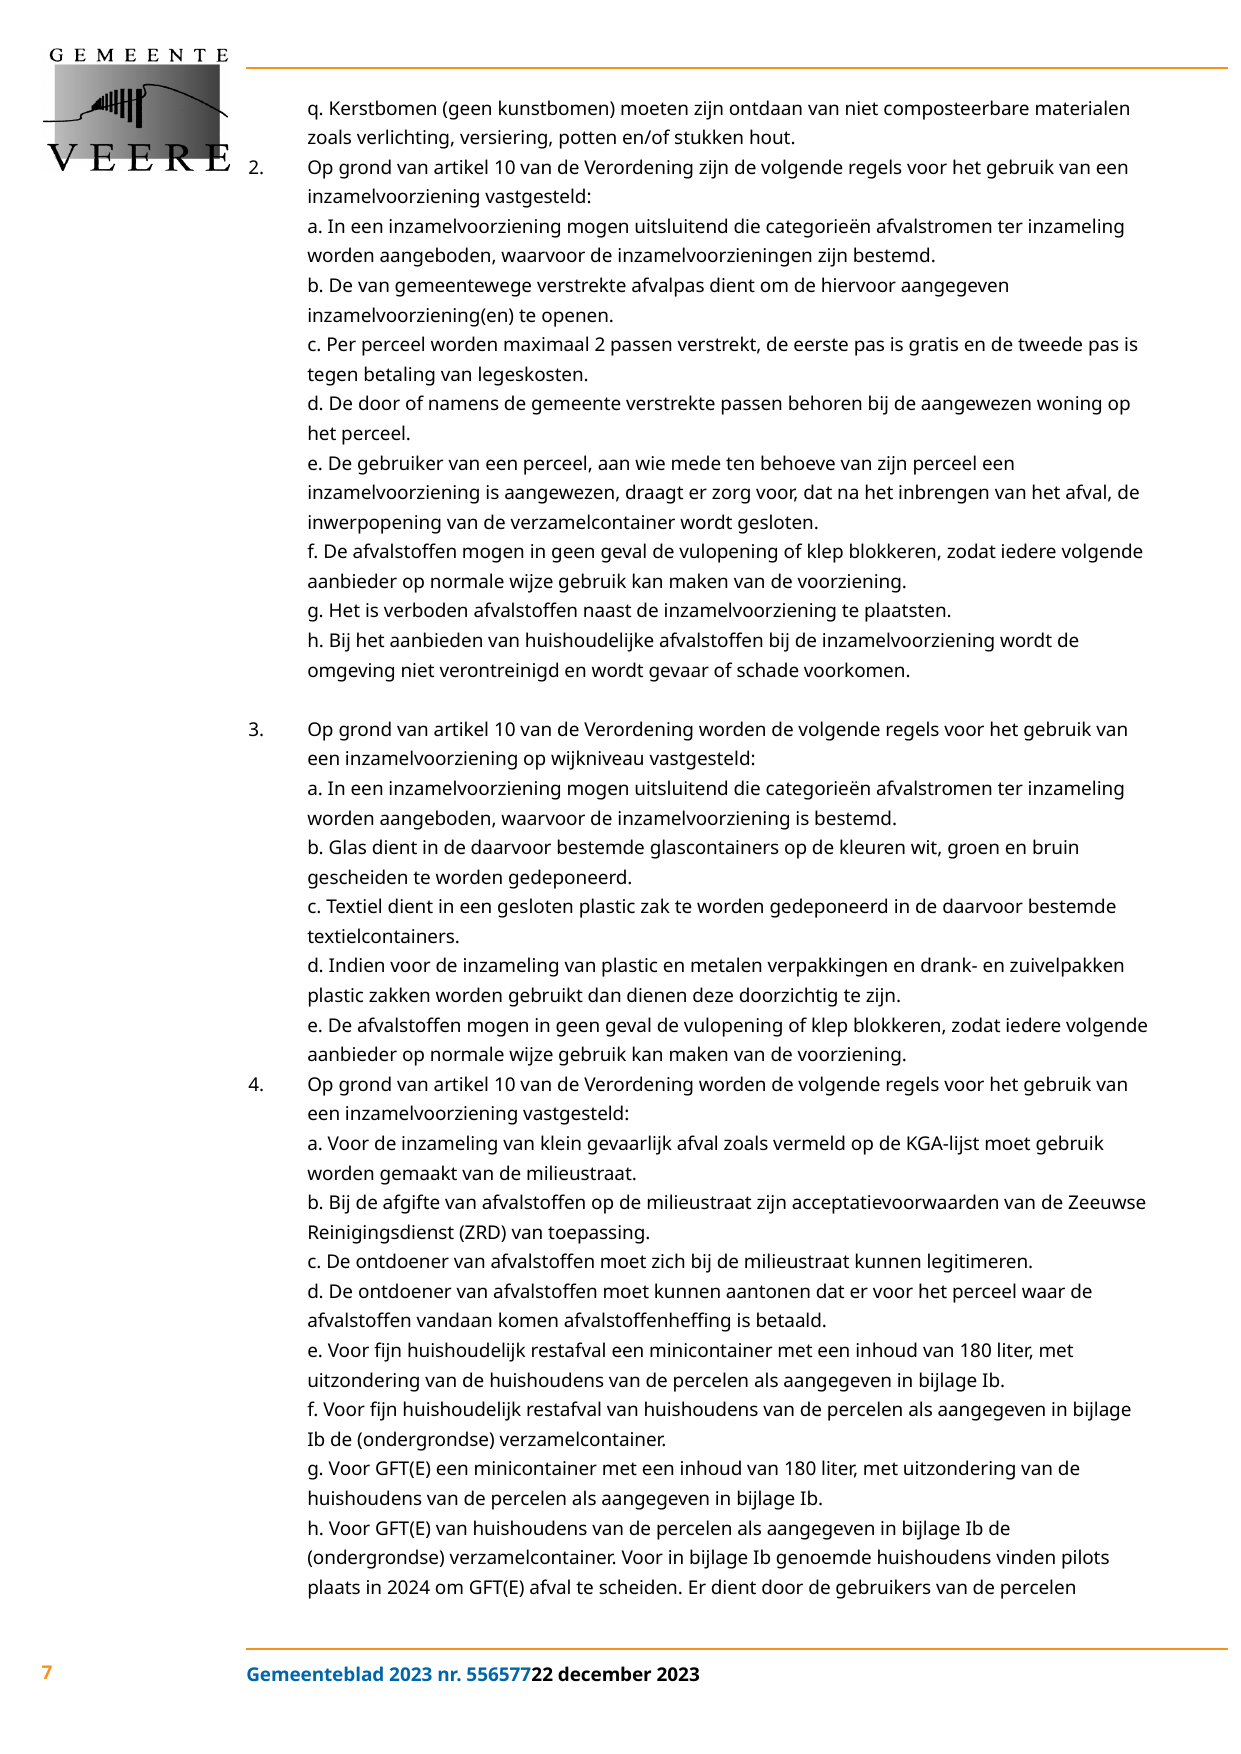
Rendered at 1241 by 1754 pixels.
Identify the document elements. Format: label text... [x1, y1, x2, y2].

list a. Voor de inzameling van klein gevaarlijk afval zoals vermeld op de KGA-lijst moet gebruik worden gemaakt van de milieustraat. [248, 1130, 1152, 1186]
list c. De ontdoener van afvalstoffen moet zich bij de milieustraat kunnen legitimeren. [248, 1248, 1152, 1274]
list Op grond van artikel 10 van de Verordening worden de volgende regels voor het gebruik van een inzamelvoorziening op wijkniveau vastgesteld: [248, 716, 1152, 771]
list q. Kerstbomen (geen kunstbomen) moeten zijn ontdaan van niet composteerbare materialen zoals verlichting, versiering, potten en/of stukken hout. [248, 95, 1152, 150]
list h. Voor GFT(E) van huishoudens van de percelen als aangegeven in bijlage Ib de (ondergrondse) verzamelcontainer. Voor in bijlage Ib genoemde huishoudens vinden pilots plaats in 2024 om GFT(E) afval te scheiden. Er dient door de gebruikers van de percelen [248, 1515, 1152, 1600]
list e. Voor fijn huishoudelijk restafval een minicontainer met een inhoud van 180 liter, met uitzondering van de huishoudens van de percelen als aangegeven in bijlage Ib. [248, 1337, 1152, 1393]
list a. In een inzamelvoorziening mogen uitsluitend die categorieën afvalstromen ter inzameling worden aangeboden, waarvoor de inzamelvoorzieningen zijn bestemd. [248, 213, 1152, 268]
list e. De afvalstoffen mogen in geen geval de vulopening of klep blokkeren, zodat iedere volgende aanbieder op normale wijze gebruik kan maken van de voorziening. [248, 1012, 1152, 1067]
list d. De ontdoener van afvalstoffen moet kunnen aantonen dat er voor het perceel waar de afvalstoffen vandaan komen afvalstoffenheffing is betaald. [248, 1278, 1152, 1333]
list h. Bij het aanbieden van huishoudelijke afvalstoffen bij de inzamelvoorziening wordt de omgeving niet verontreinigd en wordt gevaar of schade voorkomen. [248, 627, 1152, 683]
list b. De van gemeentewege verstrekte afvalpas dient om de hiervoor aangegeven inzamelvoorziening(en) te openen. [248, 272, 1152, 328]
list Op grond van artikel 10 van de Verordening worden de volgende regels voor het gebruik van een inzamelvoorziening vastgesteld: [248, 1071, 1152, 1126]
list a. In een inzamelvoorziening mogen uitsluitend die categorieën afvalstromen ter inzameling worden aangeboden, waarvoor de inzamelvoorziening is bestemd. [248, 775, 1152, 831]
list d. De door of namens de gemeente verstrekte passen behoren bij de aangewezen woning op het perceel. [248, 391, 1152, 446]
list d. Indien voor de inzameling van plastic en metalen verpakkingen en drank- en zuivelpakken plastic zakken worden gebruikt dan dienen deze doorzichtig te zijn. [248, 953, 1152, 1008]
list b. Glas dient in de daarvoor bestemde glascontainers op de kleuren wit, groen en bruin gescheiden te worden gedeponeerd. [248, 834, 1152, 890]
list b. Bij de afgifte van afvalstoffen op de milieustraat zijn acceptatievoorwaarden van de Zeeuwse Reinigingsdienst (ZRD) van toepassing. [248, 1189, 1152, 1245]
list Op grond van artikel 10 van de Verordening zijn de volgende regels voor het gebruik van een inzamelvoorziening vastgesteld: [248, 154, 1152, 209]
list g. Voor GFT(E) een minicontainer met een inhoud van 180 liter, met uitzondering van de huishoudens van de percelen als aangegeven in bijlage Ib. [248, 1456, 1152, 1511]
list f. De afvalstoffen mogen in geen geval de vulopening of klep blokkeren, zodat iedere volgende aanbieder op normale wijze gebruik kan maken van de voorziening. [248, 538, 1152, 594]
list c. Per perceel worden maximaal 2 passen verstrekt, de eerste pas is gratis en de tweede pas is tegen betaling van legeskosten. [248, 331, 1152, 387]
list c. Textiel dient in een gesloten plastic zak te worden gedeponeerd in de daarvoor bestemde textielcontainers. [248, 893, 1152, 949]
list e. De gebruiker van een perceel, aan wie mede ten behoeve van zijn perceel een inzamelvoorziening is aangewezen, draagt er zorg voor, dat na het inbrengen van het afval, de inwerpopening van de verzamelcontainer wordt gesloten. [248, 450, 1152, 535]
picture [41, 47, 231, 172]
list f. Voor fijn huishoudelijk restafval van huishoudens van de percelen als aangegeven in bijlage Ib de (ondergrondse) verzamelcontainer. [248, 1396, 1152, 1452]
list g. Het is verboden afvalstoffen naast de inzamelvoorziening te plaatsten. [248, 598, 1152, 623]
